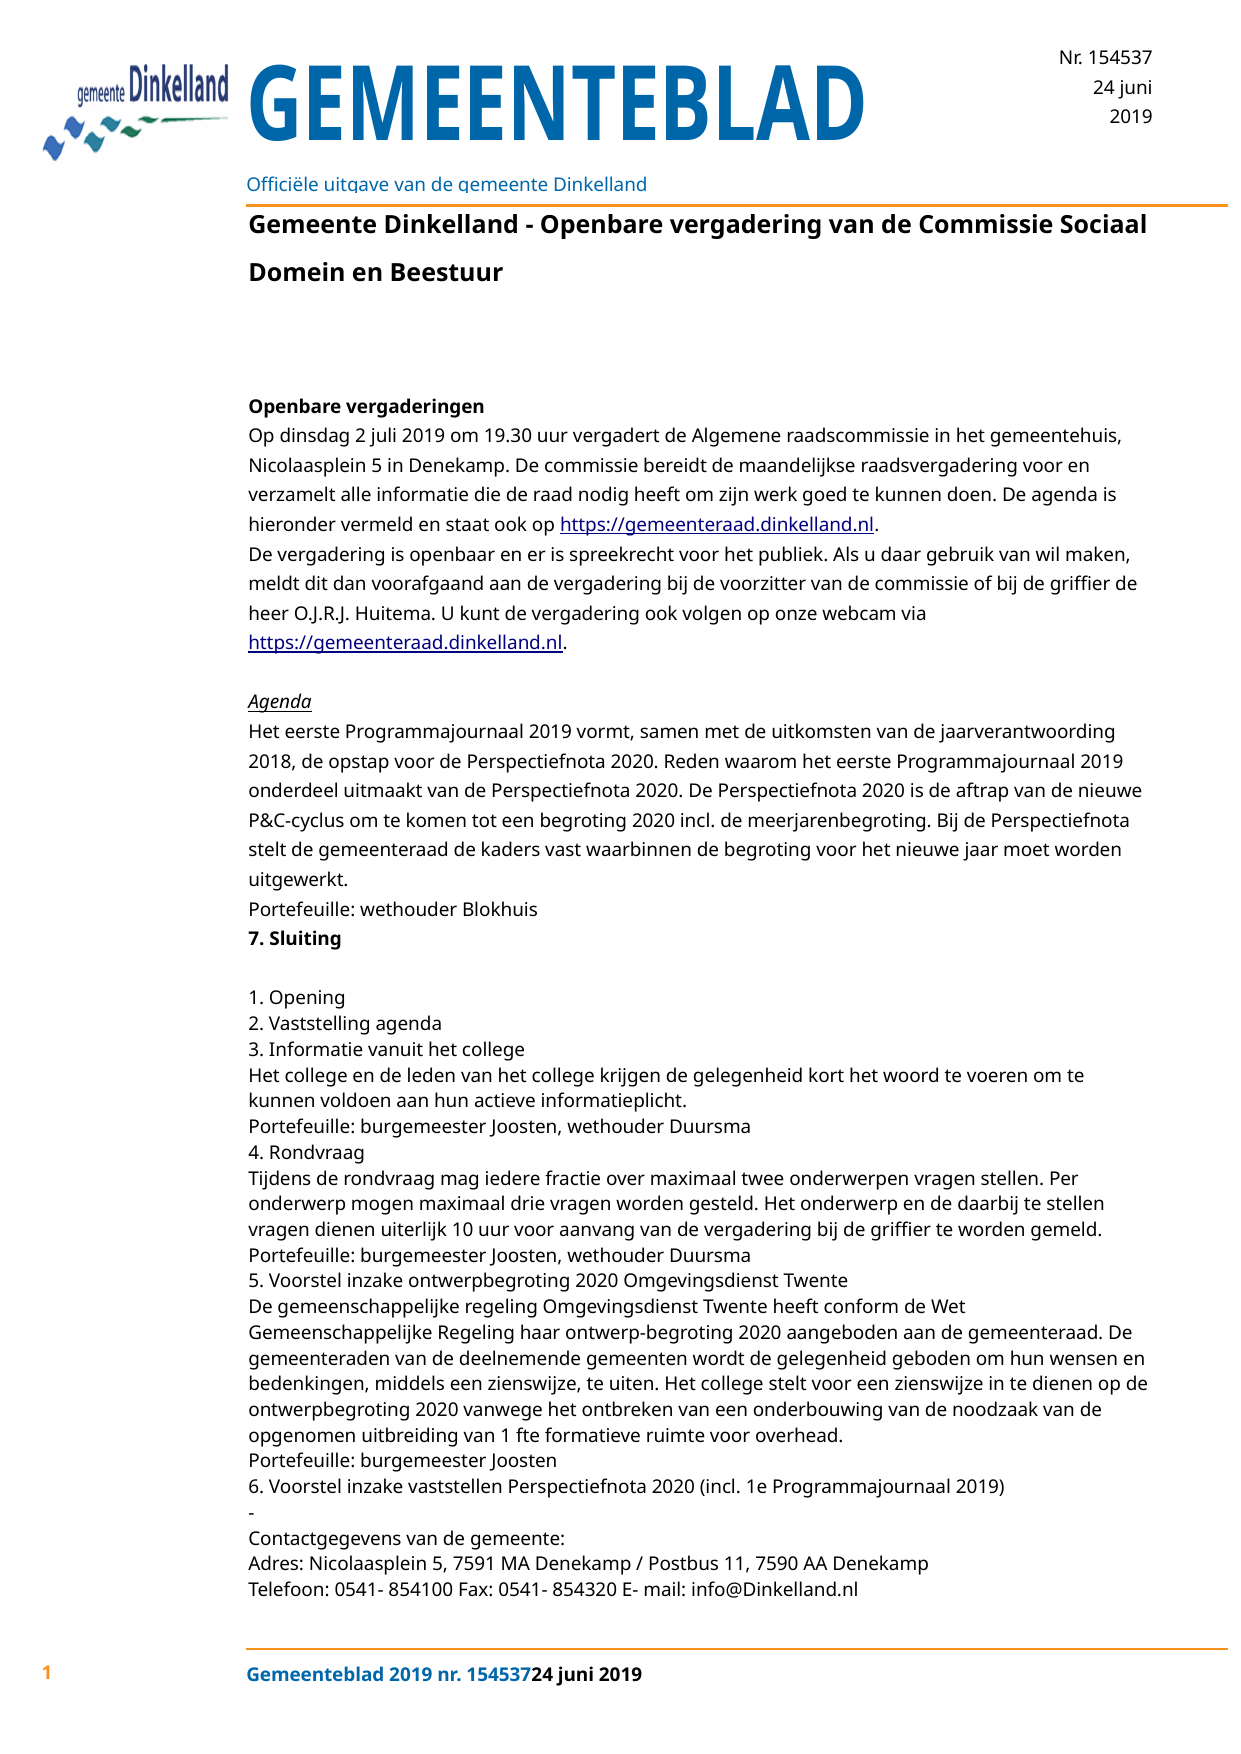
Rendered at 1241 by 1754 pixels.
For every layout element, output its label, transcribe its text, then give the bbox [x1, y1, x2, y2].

text Portefeuille: burgemeester Joosten, wethouder Duursma [248, 1113, 1152, 1139]
text 5. Voorstel inzake ontwerpbegroting 2020 Omgevingsdienst Twente [248, 1268, 1152, 1293]
text Gemeente Dinkelland - Openbare vergadering van de Commissie Sociaal Domein en Beestuur [248, 207, 1152, 288]
text 1. Opening [248, 984, 1152, 1010]
text Telefoon: 0541- 854100 Fax: 0541- 854320 E- mail: info@Dinkelland.nl [248, 1576, 1152, 1602]
text Portefeuille: wethouder Blokhuis [248, 896, 1152, 922]
text De gemeenschappelijke regeling Omgevingsdienst Twente heeft conform de Wet Gemeenschappelijke Regeling haar ontwerp-begroting 2020 aangeboden aan de gemeenteraad. De gemeenteraden van de deelnemende gemeenten wordt de gelegenheid geboden om hun wensen en bedenkingen, middels een zienswijze, te uiten. Het college stelt voor een zienswijze in te dienen op de ontwerpbegroting 2020 vanwege het ontbreken van een onderbouwing van de noodzaak van de opgenomen uitbreiding van 1 fte formatieve ruimte voor overhead. [248, 1293, 1152, 1448]
text Adres: Nicolaasplein 5, 7591 MA Denekamp / Postbus 11, 7590 AA Denekamp [248, 1551, 1152, 1576]
text Op dinsdag 2 juli 2019 om 19.30 uur vergadert de Algemene raadscommissie in het gemeentehuis, Nicolaasplein 5 in Denekamp. De commissie bereidt de maandelijkse raadsvergadering voor en verzamelt alle informatie die de raad nodig heeft om zijn werk goed te kunnen doen. De agenda is hieronder vermeld en staat ook op https://gemeenteraad.dinkelland.nl. [248, 422, 1152, 537]
text Tijdens de rondvraag mag iedere fractie over maximaal twee onderwerpen vragen stellen. Per onderwerp mogen maximaal drie vragen worden gesteld. Het onderwerp en de daarbij te stellen vragen dienen uiterlijk 10 uur voor aanvang van de vergadering bij de griffier te worden gemeld. [248, 1165, 1152, 1242]
picture [41, 47, 231, 172]
text 3. Informatie vanuit het college [248, 1036, 1152, 1062]
text - [248, 1499, 1152, 1525]
text Openbare vergaderingen [248, 393, 1152, 419]
text Het college en de leden van het college krijgen de gelegenheid kort het woord te voeren om te kunnen voldoen aan hun actieve informatieplicht. [248, 1062, 1152, 1113]
text Contactgegevens van de gemeente: [248, 1525, 1152, 1551]
text 4. Rondvraag [248, 1139, 1152, 1165]
text 7. Sluiting [248, 925, 1152, 951]
text Agenda [248, 689, 1152, 714]
text Het eerste Programmajournaal 2019 vormt, samen met de uitkomsten van de jaarverantwoording 2018, de opstap voor de Perspectiefnota 2020. Reden waarom het eerste Programmajournaal 2019 onderdeel uitmaakt van de Perspectiefnota 2020. De Perspectiefnota 2020 is de aftrap van de nieuwe P&C-cyclus om te komen tot een begroting 2020 incl. de meerjarenbegroting. Bij de Perspectiefnota stelt de gemeenteraad de kaders vast waarbinnen de begroting voor het nieuwe jaar moet worden uitgewerkt. [248, 718, 1152, 892]
text De vergadering is openbaar en er is spreekrecht voor het publiek. Als u daar gebruik van wil maken, meldt dit dan voorafgaand aan de vergadering bij de voorzitter van de commissie of bij de griffier de heer O.J.R.J. Huitema. U kunt de vergadering ook volgen op onze webcam via https://gemeenteraad.dinkelland.nl. [248, 541, 1152, 655]
text Portefeuille: burgemeester Joosten [248, 1448, 1152, 1473]
text 6. Voorstel inzake vaststellen Perspectiefnota 2020 (incl. 1e Programmajournaal 2019) [248, 1473, 1152, 1499]
text Portefeuille: burgemeester Joosten, wethouder Duursma [248, 1242, 1152, 1268]
text 2. Vaststelling agenda [248, 1010, 1152, 1036]
